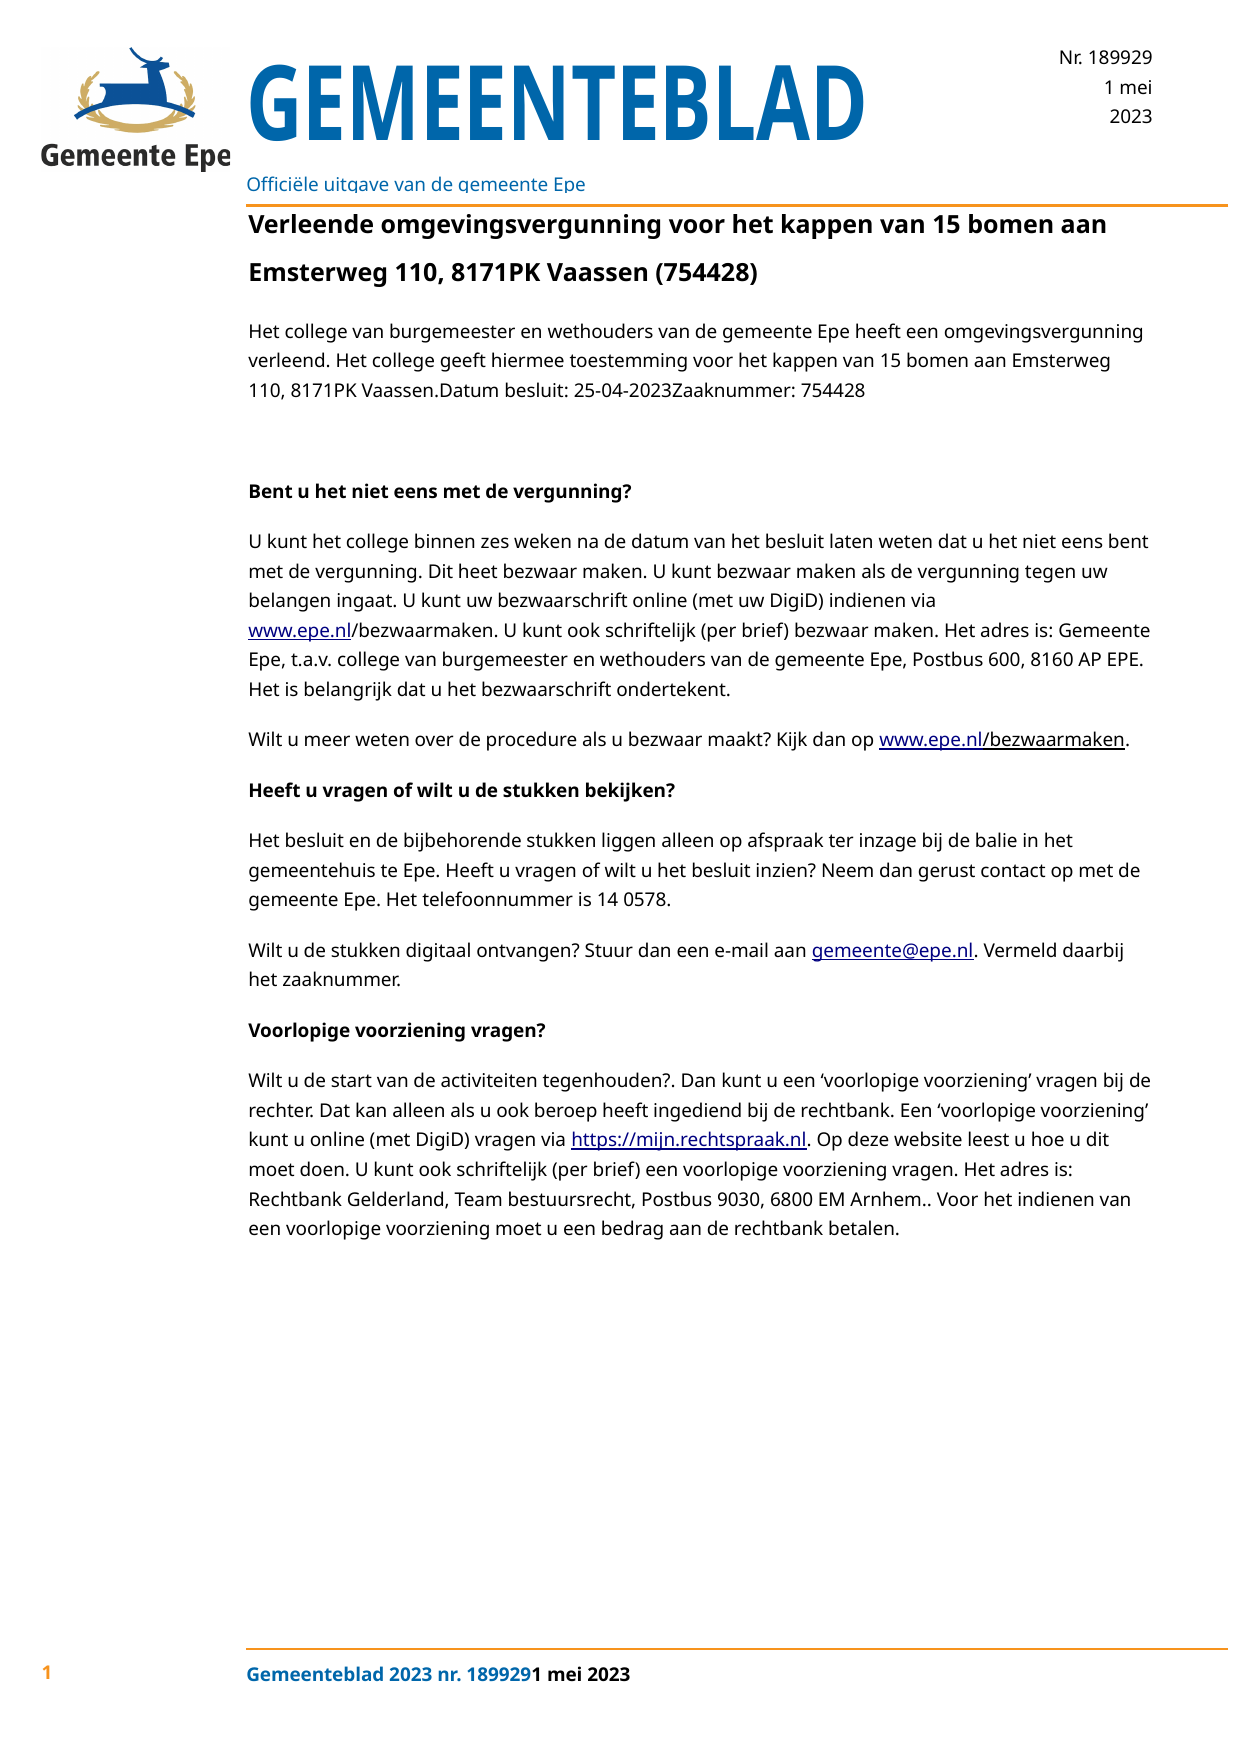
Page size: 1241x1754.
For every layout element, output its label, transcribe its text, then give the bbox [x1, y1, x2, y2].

text Heeft u vragen of wilt u de stukken bekijken? [248, 777, 1152, 803]
text Bent u het niet eens met de vergunning? [248, 478, 1152, 504]
text Het besluit en de bijbehorende stukken liggen alleen op afspraak ter inzage bij de balie in het gemeentehuis te Epe. Heeft u vragen of wilt u het besluit inzien? Neem dan gerust contact op met de gemeente Epe. Het telefoonnummer is 14 0578. [248, 827, 1152, 912]
text Verleende omgevingsvergunning voor het kappen van 15 bomen aan Emsterweg 110, 8171PK Vaassen (754428) [248, 207, 1152, 288]
text Het college van burgemeester en wethouders van de gemeente Epe heeft een omgevingsvergunning verleend. Het college geeft hiermee toestemming voor het kappen van 15 bomen aan Emsterweg 110, 8171PK Vaassen.Datum besluit: 25-04-2023Zaaknummer: 754428 [248, 318, 1152, 403]
picture [41, 47, 231, 172]
text Wilt u de stukken digitaal ontvangen? Stuur dan een e-mail aan gemeente@epe.nl. Vermeld daarbij het zaaknummer. [248, 937, 1152, 992]
text U kunt het college binnen zes weken na de datum van het besluit laten weten dat u het niet eens bent met de vergunning. Dit heet bezwaar maken. U kunt bezwaar maken als de vergunning tegen uw belangen ingaat. U kunt uw bezwaarschrift online (met uw DigiD) indienen via www.epe.nl/bezwaarmaken. U kunt ook schriftelijk (per brief) bezwaar maken. Het adres is: Gemeente Epe, t.a.v. college van burgemeester en wethouders van de gemeente Epe, Postbus 600, 8160 AP EPE. Het is belangrijk dat u het bezwaarschrift ondertekent. [248, 528, 1152, 702]
text Wilt u de start van de activiteiten tegenhouden?. Dan kunt u een ‘voorlopige voorziening’ vragen bij de rechter. Dat kan alleen als u ook beroep heeft ingediend bij de rechtbank. Een ‘voorlopige voorziening’ kunt u online (met DigiD) vragen via https://mijn.rechtspraak.nl. Op deze website leest u hoe u dit moet doen. U kunt ook schriftelijk (per brief) een voorlopige voorziening vragen. Het adres is: Rechtbank Gelderland, Team bestuursrecht, Postbus 9030, 6800 EM Arnhem.. Voor het indienen van een voorlopige voorziening moet u een bedrag aan de rechtbank betalen. [248, 1067, 1152, 1241]
text Voorlopige voorziening vragen? [248, 1017, 1152, 1043]
text Wilt u meer weten over de procedure als u bezwaar maakt? Kijk dan op www.epe.nl/bezwaarmaken. [248, 727, 1152, 752]
